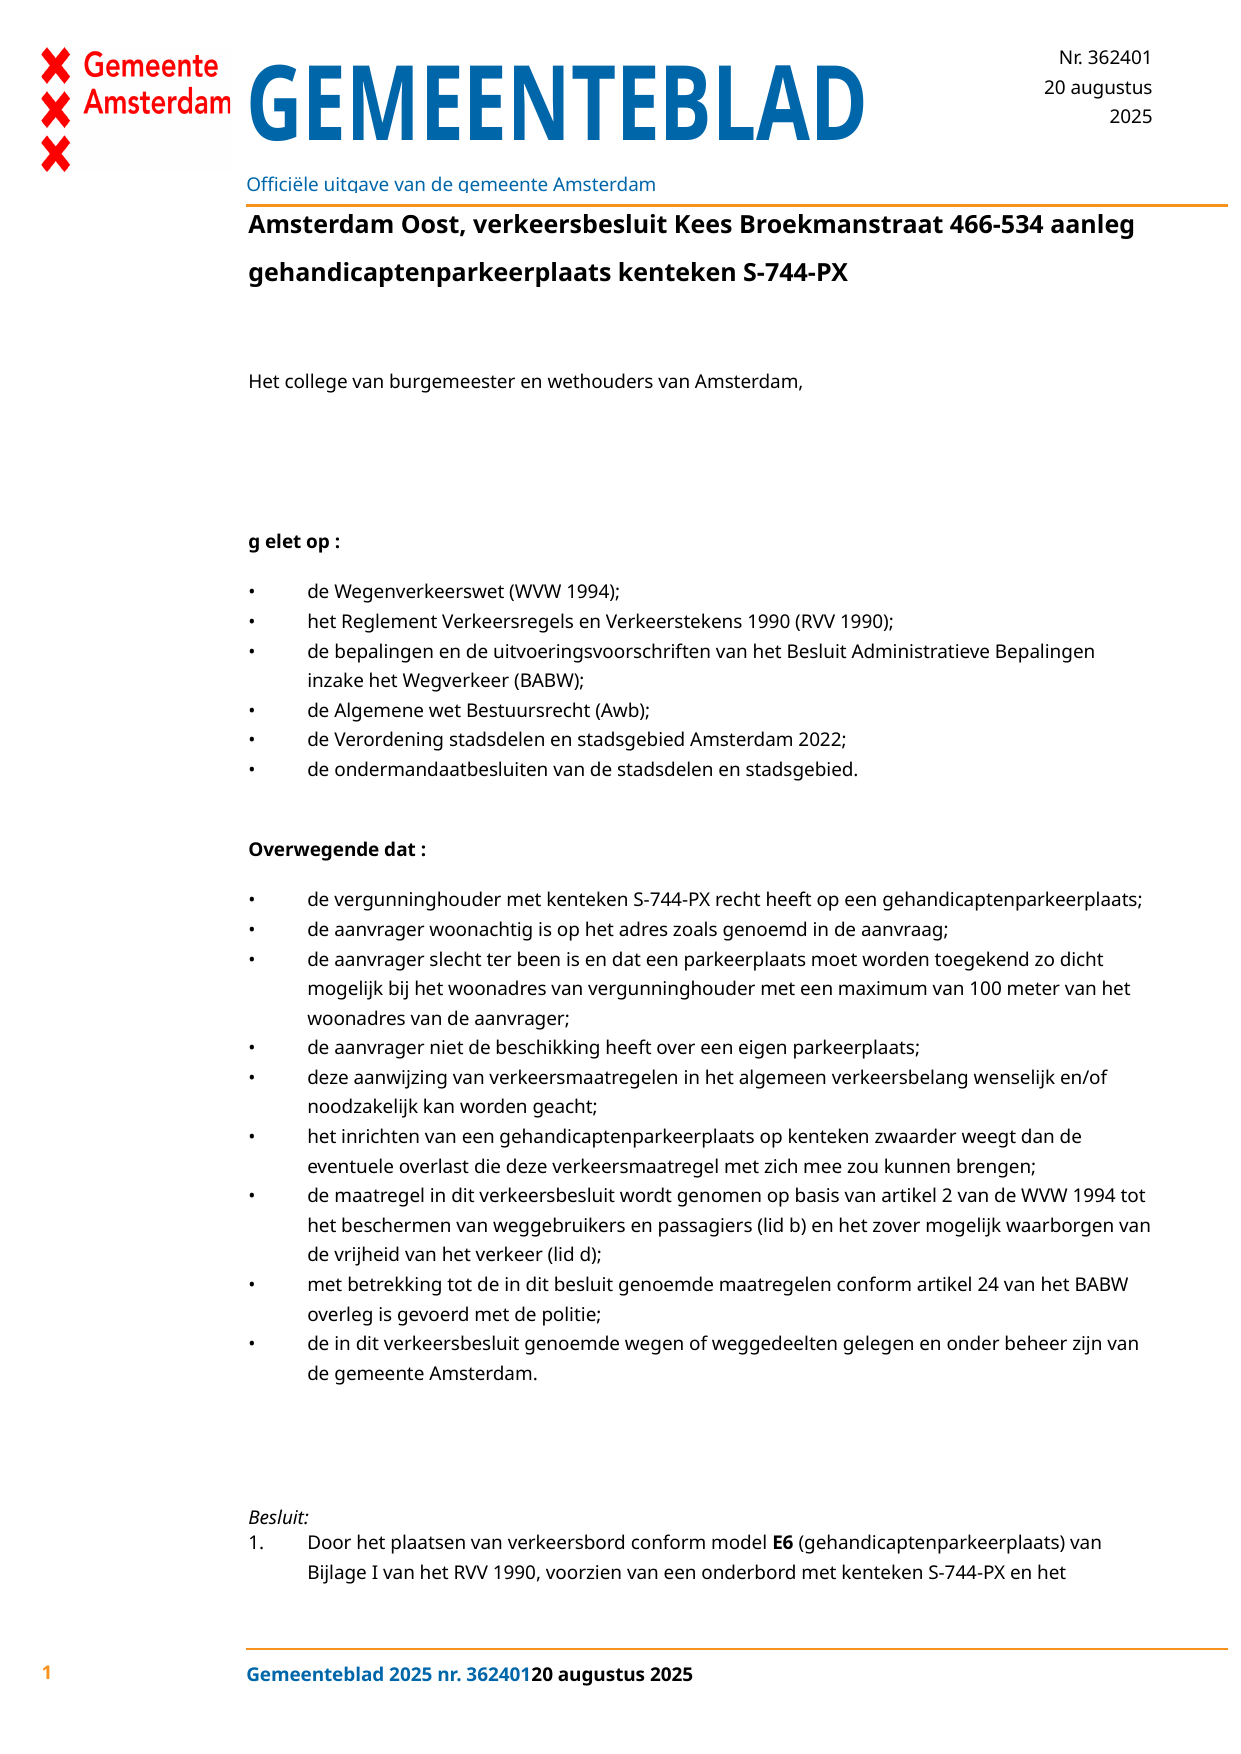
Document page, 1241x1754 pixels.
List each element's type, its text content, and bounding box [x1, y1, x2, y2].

text Het college van burgemeester en wethouders van Amsterdam, [248, 368, 1152, 394]
text Overwegende dat : [248, 836, 1152, 862]
list deze aanwijzing van verkeersmaatregelen in het algemeen verkeersbelang wenselijk en/of noodzakelijk kan worden geacht; [248, 1064, 1152, 1119]
list het inrichten van een gehandicaptenparkeerplaats op kenteken zwaarder weegt dan de eventuele overlast die deze verkeersmaatregel met zich mee zou kunnen brengen; [248, 1123, 1152, 1178]
list de ondermandaatbesluiten van de stadsdelen en stadsgebied. [248, 756, 1152, 782]
list de in dit verkeersbesluit genoemde wegen of weggedeelten gelegen en onder beheer zijn van de gemeente Amsterdam. [248, 1330, 1152, 1386]
list Door het plaatsen van verkeersbord conform model E6 (gehandicaptenparkeerplaats) van Bijlage I van het RVV 1990, voorzien van een onderbord met kenteken S-744-PX en het [248, 1529, 1152, 1585]
list het Reglement Verkeersregels en Verkeerstekens 1990 (RVV 1990); [248, 608, 1152, 634]
list met betrekking tot de in dit besluit genoemde maatregelen conform artikel 24 van het BABW overleg is gevoerd met de politie; [248, 1271, 1152, 1326]
list de maatregel in dit verkeersbesluit wordt genomen op basis van artikel 2 van de WVW 1994 tot het beschermen van weggebruikers en passagiers (lid b) en het zover mogelijk waarborgen van de vrijheid van het verkeer (lid d); [248, 1182, 1152, 1267]
text Amsterdam Oost, verkeersbesluit Kees Broekmanstraat 466-534 aanleg gehandicaptenparkeerplaats kenteken S-744-PX [248, 207, 1152, 288]
text Besluit: [248, 1504, 1152, 1529]
picture [41, 47, 231, 172]
list de Algemene wet Bestuursrecht (Awb); [248, 697, 1152, 723]
list de aanvrager slecht ter been is en dat een parkeerplaats moet worden toegekend zo dicht mogelijk bij het woonadres van vergunninghouder met een maximum van 100 meter van het woonadres van de aanvrager; [248, 946, 1152, 1031]
list de vergunninghouder met kenteken S-744-PX recht heeft op een gehandicaptenparkeerplaats; [248, 887, 1152, 912]
text g elet op : [248, 528, 1152, 554]
list de aanvrager niet de beschikking heeft over een eigen parkeerplaats; [248, 1034, 1152, 1060]
list de aanvrager woonachtig is op het adres zoals genoemd in de aanvraag; [248, 916, 1152, 942]
list de bepalingen en de uitvoeringsvoorschriften van het Besluit Administratieve Bepalingen inzake het Wegverkeer (BABW); [248, 638, 1152, 693]
list de Verordening stadsdelen en stadsgebied Amsterdam 2022; [248, 727, 1152, 752]
list de Wegenverkeerswet (WVW 1994); [248, 579, 1152, 604]
